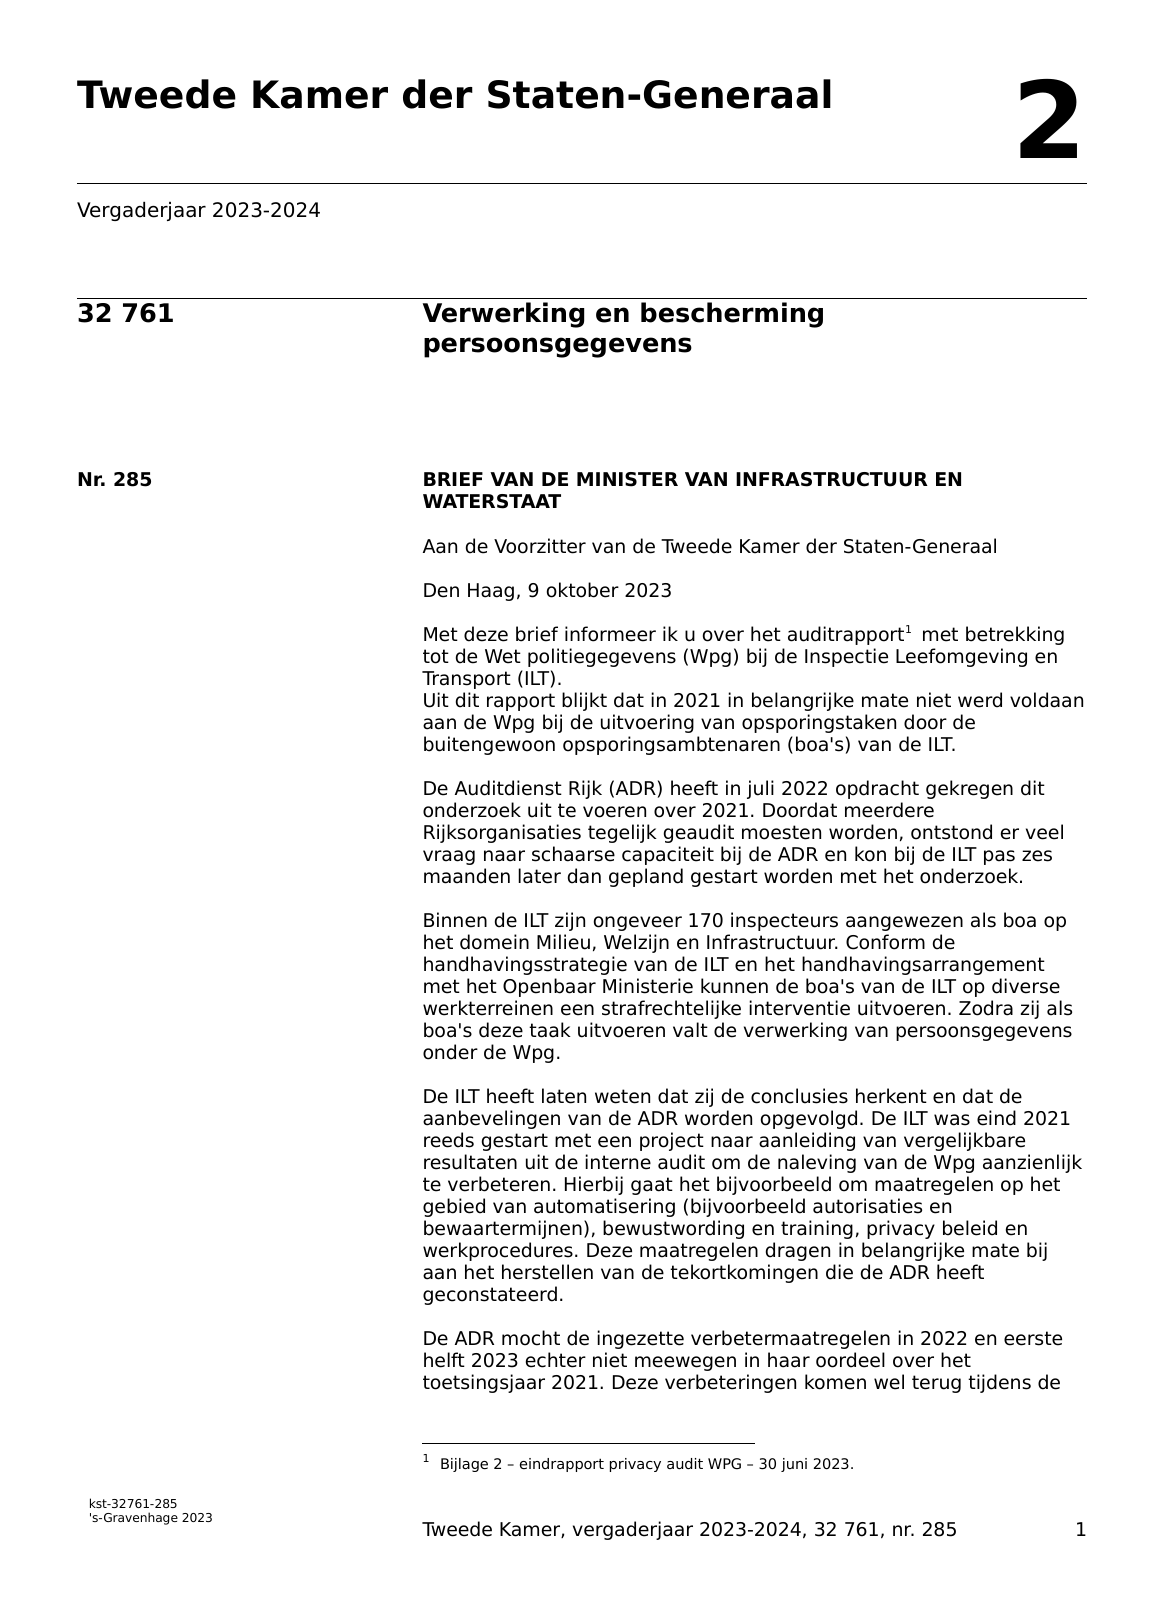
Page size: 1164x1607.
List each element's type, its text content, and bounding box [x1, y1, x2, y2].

table_cell Vergaderjaar 2023-2024 [77, 184, 1087, 298]
text Met deze brief informeer ik u over het auditrapport met betrekking tot de Wet politiegegevens (Wpg) bij de Inspectie Leefomgeving en Transport (ILT). [422, 624, 1087, 690]
text De Auditdienst Rijk (ADR) heeft in juli 2022 opdracht gekregen dit onderzoek uit te voeren over 2021. Doordat meerdere Rijksorganisaties tegelijk geaudit moesten worden, ontstond er veel vraag naar schaarse capaciteit bij de ADR en kon bij de ILT pas zes maanden later dan gepland gestart worden met het onderzoek. [422, 778, 1087, 888]
text 's-Gravenhage 2023 [88, 1511, 323, 1525]
text kst-32761-285 [88, 1497, 323, 1511]
subtitle Nr. 285 BRIEF VAN DE MINISTER VAN INFRASTRUCTUUR EN WATERSTAAT [77, 469, 1087, 513]
text Uit dit rapport blijkt dat in 2021 in belangrijke mate niet werd voldaan aan de Wpg bij de uitvoering van opsporingstaken door de buitengewoon opsporingsambtenaren (boa's) van de ILT. [422, 690, 1087, 756]
table_header Tweede Kamer der Staten-Generaal [77, 59, 886, 183]
text Binnen de ILT zijn ongeveer 170 inspecteurs aangewezen als boa op het domein Milieu, Welzijn en Infrastructuur. Conform de handhavingsstrategie van de ILT en het handhavingsarrangement met het Openbaar Ministerie kunnen de boa's van de ILT op diverse werkterreinen een strafrechtelijke interventie uitvoeren. Zodra zij als boa's deze taak uitvoeren valt de verwerking van persoonsgegevens onder de Wpg. [422, 910, 1087, 1064]
text Bijlage 2 – eindrapport privacy audit WPG – 30 juni 2023. [422, 1452, 1087, 1474]
text Aan de Voorzitter van de Tweede Kamer der Staten-Generaal [422, 536, 1087, 557]
table_header 2 [886, 59, 1087, 183]
text De ILT heeft laten weten dat zij de conclusies herkent en dat de aanbevelingen van de ADR worden opgevolgd. De ILT was eind 2021 reeds gestart met een project naar aanleiding van vergelijkbare resultaten uit de interne audit om de naleving van de Wpg aanzienlijk te verbeteren. Hierbij gaat het bijvoorbeeld om maatregelen op het gebied van automatisering (bijvoorbeeld autorisaties en bewaartermijnen), bewustwording en training, privacy beleid en werkprocedures. Deze maatregelen dragen in belangrijke mate bij aan het herstellen van de tekortkomingen die de ADR heeft geconstateerd. [422, 1086, 1087, 1306]
text De ADR mocht de ingezette verbetermaatregelen in 2022 en eerste helft 2023 echter niet meewegen in haar oordeel over het toetsingsjaar 2021. Deze verbeteringen komen wel terug tijdens de [422, 1328, 1087, 1394]
subtitle 32 761 Verwerking en bescherming persoonsgegevens [77, 299, 1087, 358]
text Den Haag, 9 oktober 2023 [422, 580, 1087, 602]
